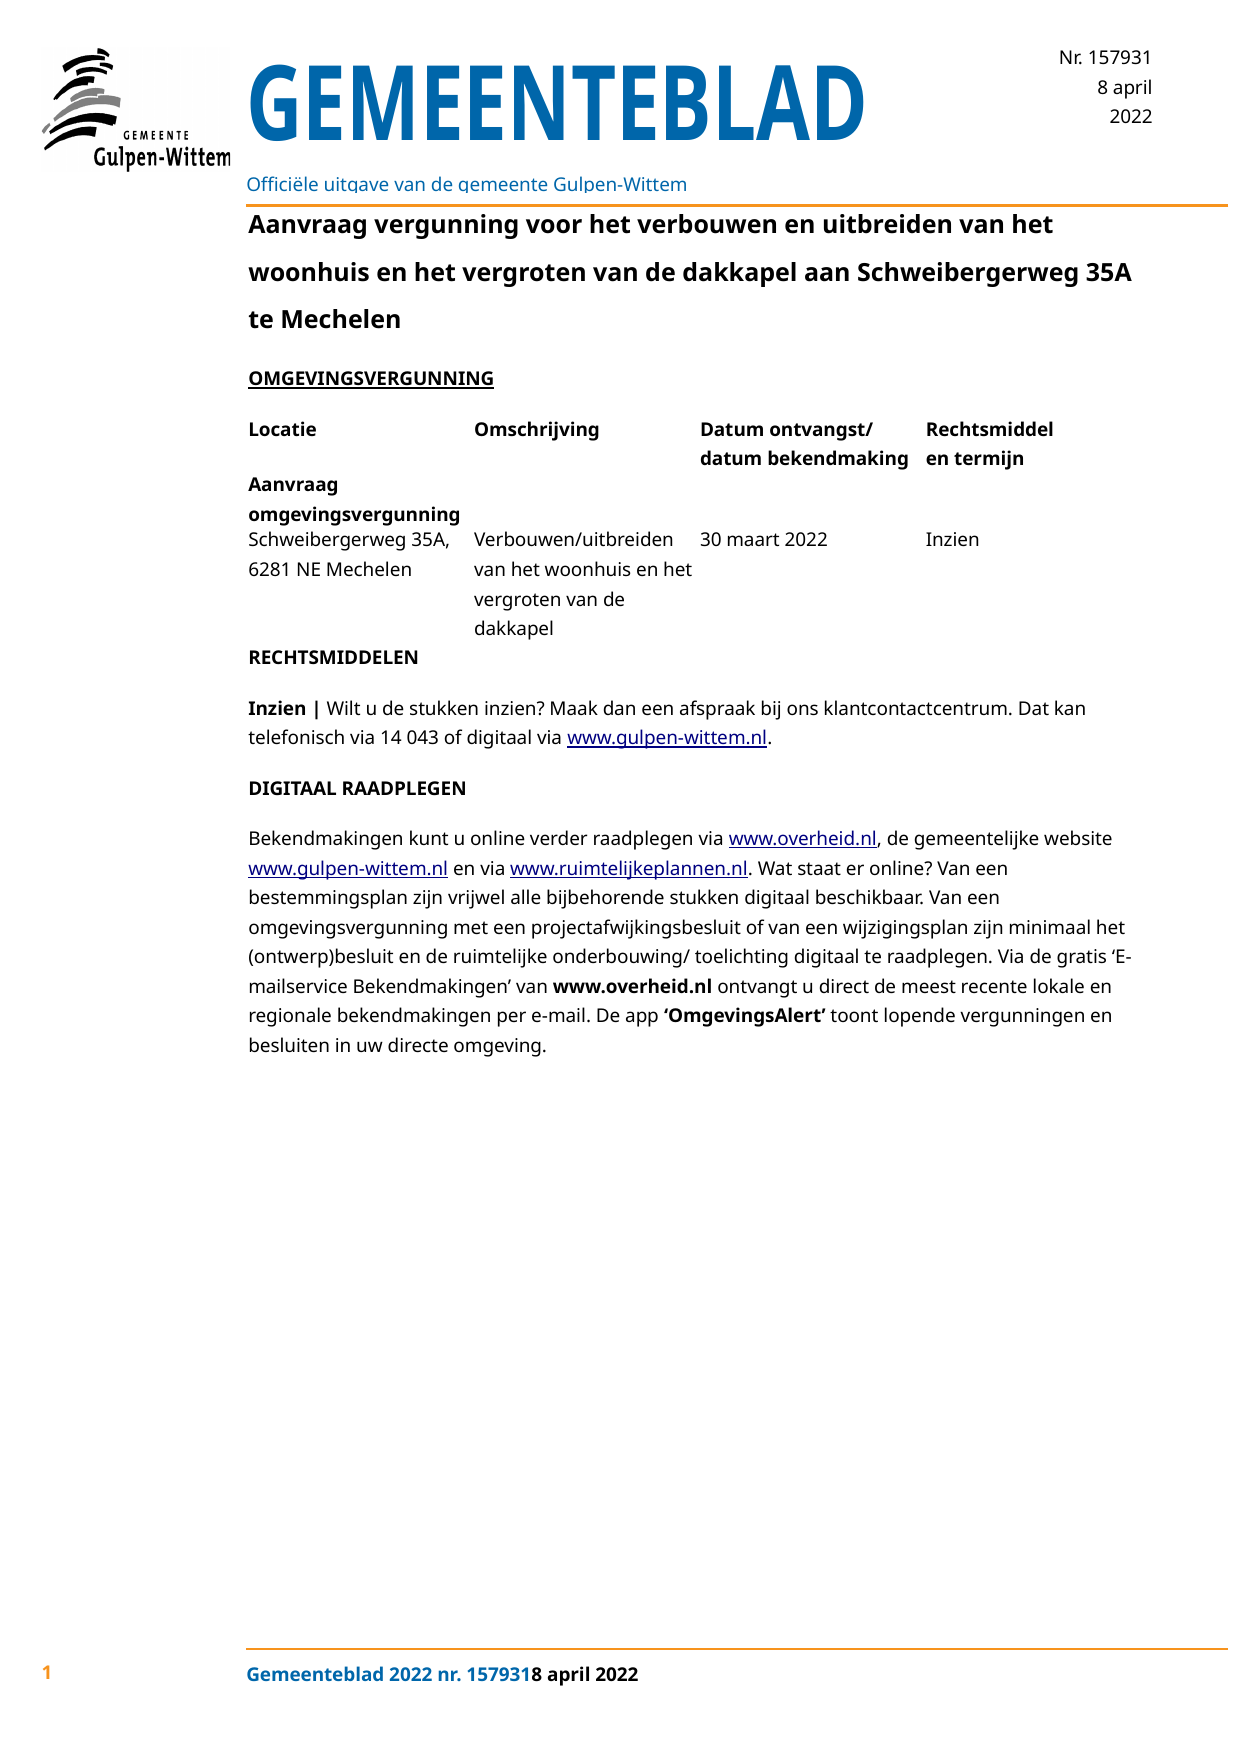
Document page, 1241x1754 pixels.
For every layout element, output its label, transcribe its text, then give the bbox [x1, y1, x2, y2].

table_header Rechtsmiddel en termijn [926, 416, 1152, 471]
table_cell Inzien [926, 527, 1152, 641]
table_cell [474, 471, 700, 527]
text DIGITAAL RAADPLEGEN [248, 775, 1152, 801]
table_cell 30 maart 2022 [700, 527, 926, 641]
text Aanvraag vergunning voor het verbouwen en uitbreiden van het woonhuis en het vergroten van de dakkapel aan Schweibergerweg 35A te Mechelen [248, 207, 1152, 336]
table_header Omschrijving [474, 416, 700, 471]
text Bekendmakingen kunt u online verder raadplegen via www.overheid.nl, de gemeentelijke website www.gulpen-wittem.nl en via www.ruimtelijkeplannen.nl. Wat staat er online? Van een bestemmingsplan zijn vrijwel alle bijbehorende stukken digitaal beschikbaar. Van een omgevingsvergunning met een projectafwijkingsbesluit of van een wijzigingsplan zijn minimaal het (ontwerp)besluit en de ruimtelijke onderbouwing/ toelichting digitaal te raadplegen. Via de gratis ‘E-mailservice Bekendmakingen’ van www.overheid.nl ontvangt u direct de meest recente lokale en regionale bekendmakingen per e-mail. De app ‘OmgevingsAlert’ toont lopende vergunningen en besluiten in uw directe omgeving. [248, 825, 1152, 1058]
text OMGEVINGSVERGUNNING [248, 366, 1152, 391]
table_cell Verbouwen/uitbreiden van het woonhuis en het vergroten van de dakkapel [474, 527, 700, 641]
table_header Datum ontvangst/ datum bekendmaking [700, 416, 926, 471]
picture [41, 47, 231, 172]
table_header Locatie [248, 416, 474, 471]
table_cell Schweibergerweg 35A, 6281 NE Mechelen [248, 527, 474, 641]
table_cell [700, 471, 926, 527]
text Inzien | Wilt u de stukken inzien? Maak dan een afspraak bij ons klantcontactcentrum. Dat kan telefonisch via 14 043 of digitaal via www.gulpen-wittem.nl. [248, 695, 1152, 750]
table_cell Aanvraag omgevingsvergunning [248, 471, 474, 527]
table_cell [926, 471, 1152, 527]
text RECHTSMIDDELEN [248, 644, 1152, 670]
